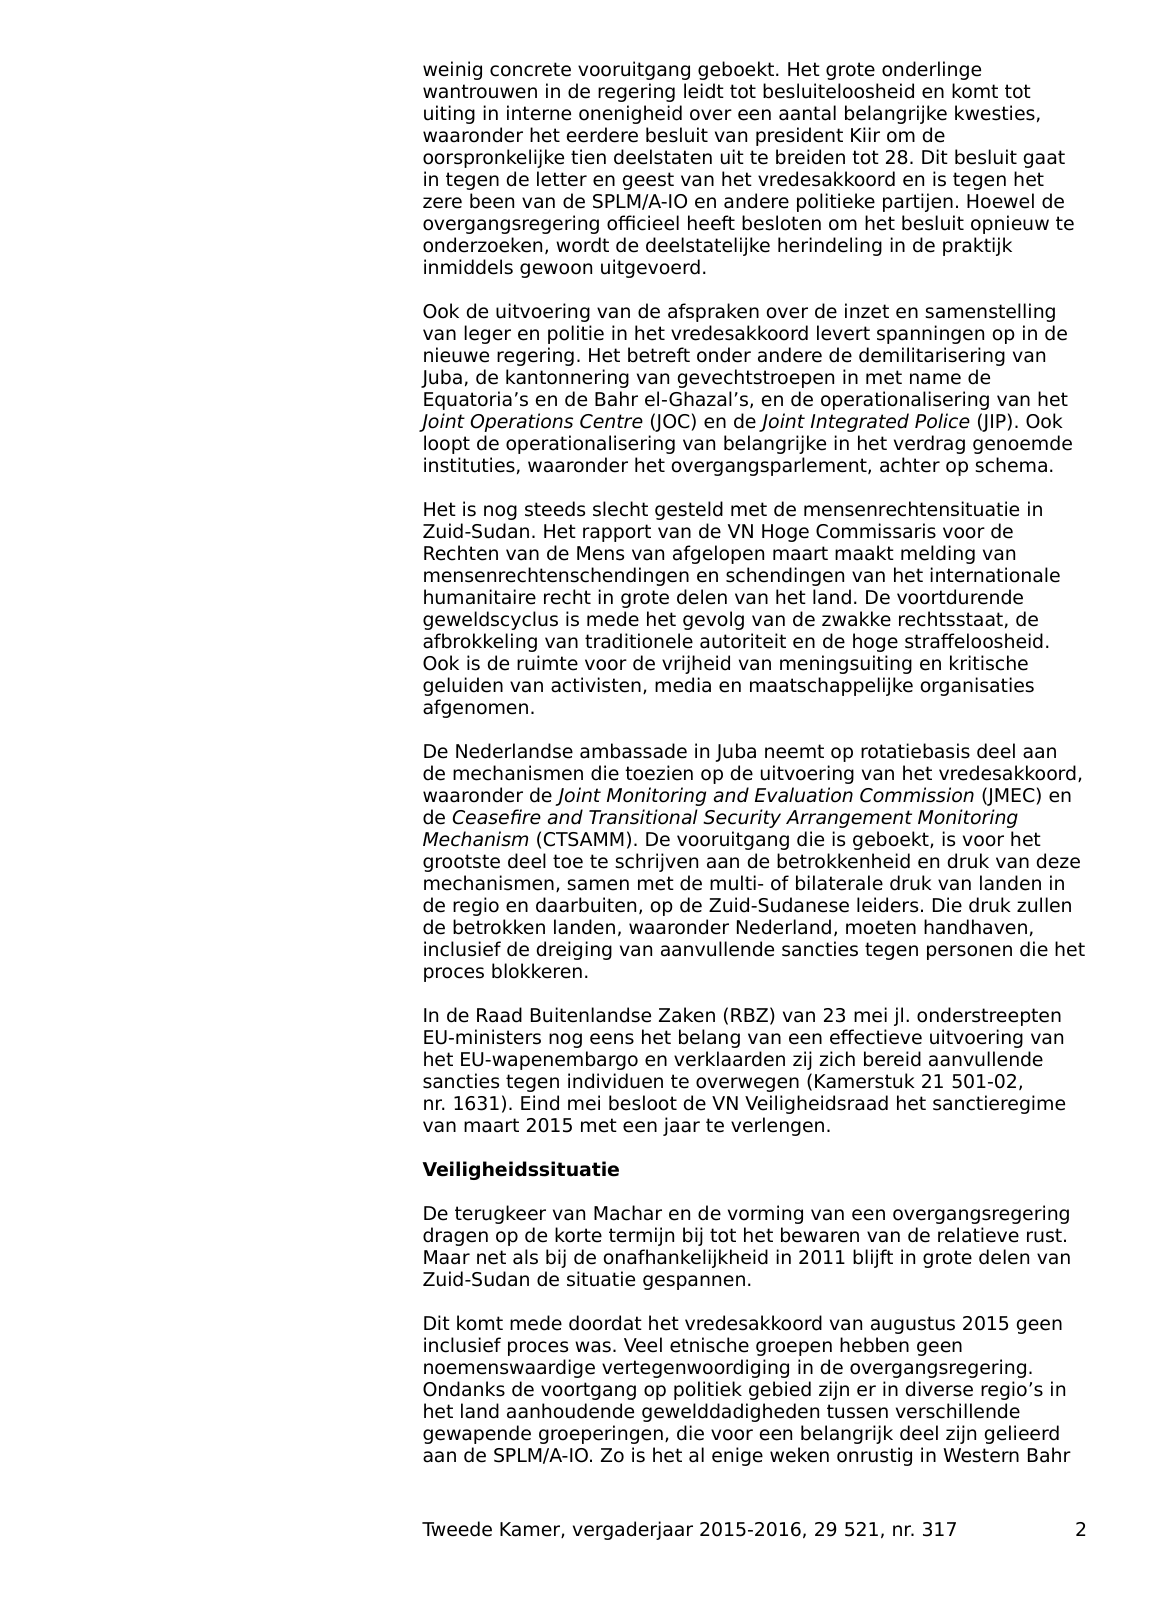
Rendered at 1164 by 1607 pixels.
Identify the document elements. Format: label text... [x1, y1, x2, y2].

text weinig concrete vooruitgang geboekt. Het grote onderlinge wantrouwen in de regering leidt tot besluiteloosheid en komt tot uiting in interne onenigheid over een aantal belangrijke kwesties, waaronder het eerdere besluit van president Kiir om de oorspronkelijke tien deelstaten uit te breiden tot 28. Dit besluit gaat in tegen de letter en geest van het vredesakkoord en is tegen het zere been van de SPLM/A-IO en andere politieke partijen. Hoewel de overgangsregering officieel heeft besloten om het besluit opnieuw te onderzoeken, wordt de deelstatelijke herindeling in de praktijk inmiddels gewoon uitgevoerd. [422, 59, 1087, 279]
text Ook de uitvoering van de afspraken over de inzet en samenstelling van leger en politie in het vredesakkoord levert spanningen op in de nieuwe regering. Het betreft onder andere de demilitarisering van Juba, de kantonnering van gevechtstroepen in met name de Equatoria’s en de Bahr el-Ghazal’s, en de operationalisering van het Joint Operations Centre (JOC) en de Joint Integrated Police (JIP). Ook loopt de operationalisering van belangrijke in het verdrag genoemde instituties, waaronder het overgangsparlement, achter op schema. [422, 301, 1087, 477]
text De Nederlandse ambassade in Juba neemt op rotatiebasis deel aan de mechanismen die toezien op de uitvoering van het vredesakkoord, waaronder de Joint Monitoring and Evaluation Commission (JMEC) en de Ceasefire and Transitional Security Arrangement Monitoring Mechanism (CTSAMM). De vooruitgang die is geboekt, is voor het grootste deel toe te schrijven aan de betrokkenheid en druk van deze mechanismen, samen met de multi- of bilaterale druk van landen in de regio en daarbuiten, op de Zuid-Sudanese leiders. Die druk zullen de betrokken landen, waaronder Nederland, moeten handhaven, inclusief de dreiging van aanvullende sancties tegen personen die het proces blokkeren. [422, 741, 1087, 983]
text Het is nog steeds slecht gesteld met de mensenrechtensituatie in Zuid-Sudan. Het rapport van de VN Hoge Commissaris voor de Rechten van de Mens van afgelopen maart maakt melding van mensenrechtenschendingen en schendingen van het internationale humanitaire recht in grote delen van het land. De voortdurende geweldscyclus is mede het gevolg van de zwakke rechtsstaat, de afbrokkeling van traditionele autoriteit en de hoge straffeloosheid. Ook is de ruimte voor de vrijheid van meningsuiting en kritische geluiden van activisten, media en maatschappelijke organisaties afgenomen. [422, 499, 1087, 719]
text Dit komt mede doordat het vredesakkoord van augustus 2015 geen inclusief proces was. Veel etnische groepen hebben geen noemenswaardige vertegenwoordiging in de overgangsregering. Ondanks de voortgang op politiek gebied zijn er in diverse regio’s in het land aanhoudende gewelddadigheden tussen verschillende gewapende groeperingen, die voor een belangrijk deel zijn gelieerd aan de SPLM/A-IO. Zo is het al enige weken onrustig in Western Bahr [422, 1313, 1087, 1467]
text De terugkeer van Machar en de vorming van een overgangsregering dragen op de korte termijn bij tot het bewaren van de relatieve rust. Maar net als bij de onafhankelijkheid in 2011 blijft in grote delen van Zuid-Sudan de situatie gespannen. [422, 1203, 1087, 1291]
text In de Raad Buitenlandse Zaken (RBZ) van 23 mei jl. onderstreepten EU-ministers nog eens het belang van een effectieve uitvoering van het EU-wapenembargo en verklaarden zij zich bereid aanvullende sancties tegen individuen te overwegen (Kamerstuk 21 501-02, nr. 1631). Eind mei besloot de VN Veiligheidsraad het sanctieregime van maart 2015 met een jaar te verlengen. [422, 1005, 1087, 1137]
subtitle Veiligheidssituatie [422, 1159, 1087, 1181]
